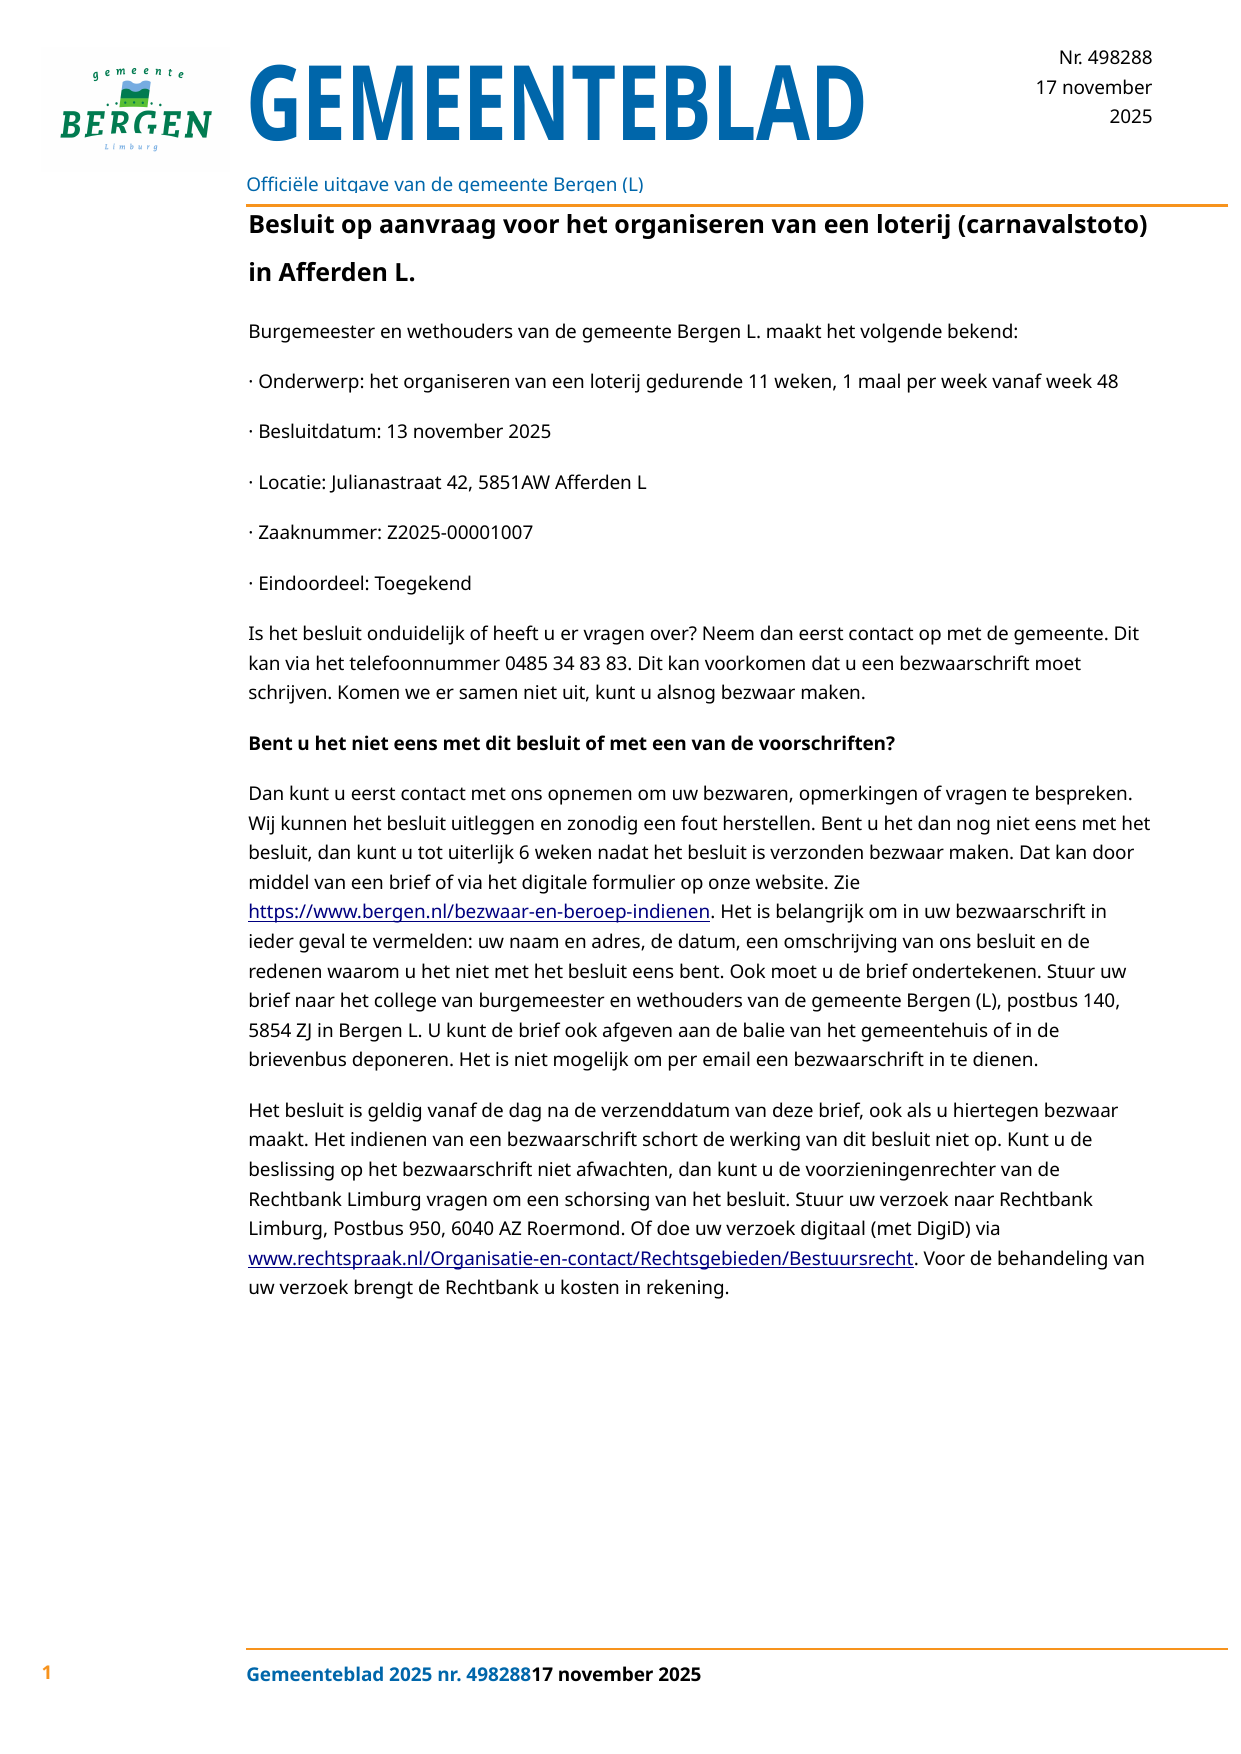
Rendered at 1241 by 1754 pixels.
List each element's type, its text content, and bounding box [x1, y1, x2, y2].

text · Locatie: Julianastraat 42, 5851AW Afferden L [248, 469, 1152, 495]
text Het besluit is geldig vanaf de dag na de verzenddatum van deze brief, ook als u hiertegen bezwaar maakt. Het indienen van een bezwaarschrift schort de werking van dit besluit niet op. Kunt u de beslissing op het bezwaarschrift niet afwachten, dan kunt u de voorzieningenrechter van de Rechtbank Limburg vragen om een schorsing van het besluit. Stuur uw verzoek naar Rechtbank Limburg, Postbus 950, 6040 AZ Roermond. Of doe uw verzoek digitaal (met DigiD) via www.rechtspraak.nl/Organisatie-en-contact/Rechtsgebieden/Bestuursrecht. Voor de behandeling van uw verzoek brengt de Rechtbank u kosten in rekening. [248, 1097, 1152, 1300]
text Dan kunt u eerst contact met ons opnemen om uw bezwaren, opmerkingen of vragen te bespreken. Wij kunnen het besluit uitleggen en zonodig een fout herstellen. Bent u het dan nog niet eens met het besluit, dan kunt u tot uiterlijk 6 weken nadat het besluit is verzonden bezwaar maken. Dat kan door middel van een brief of via het digitale formulier op onze website. Zie https://www.bergen.nl/bezwaar-en-beroep-indienen. Het is belangrijk om in uw bezwaarschrift in ieder geval te vermelden: uw naam en adres, de datum, een omschrijving van ons besluit en de redenen waarom u het niet met het besluit eens bent. Ook moet u de brief ondertekenen. Stuur uw brief naar het college van burgemeester en wethouders van de gemeente Bergen (L), postbus 140, 5854 ZJ in Bergen L. U kunt de brief ook afgeven aan de balie van het gemeentehuis of in de brievenbus deponeren. Het is niet mogelijk om per email een bezwaarschrift in te dienen. [248, 780, 1152, 1072]
text · Zaaknummer: Z2025-00001007 [248, 519, 1152, 545]
text · Eindoordeel: Toegekend [248, 570, 1152, 596]
text · Onderwerp: het organiseren van een loterij gedurende 11 weken, 1 maal per week vanaf week 48 [248, 368, 1152, 394]
text Besluit op aanvraag voor het organiseren van een loterij (carnavalstoto) in Afferden L. [248, 207, 1152, 288]
text Burgemeester en wethouders van de gemeente Bergen L. maakt het volgende bekend: [248, 318, 1152, 344]
picture [41, 47, 231, 172]
text Is het besluit onduidelijk of heeft u er vragen over? Neem dan eerst contact op met de gemeente. Dit kan via het telefoonnummer 0485 34 83 83. Dit kan voorkomen dat u een bezwaarschrift moet schrijven. Komen we er samen niet uit, kunt u alsnog bezwaar maken. [248, 620, 1152, 705]
text · Besluitdatum: 13 november 2025 [248, 419, 1152, 444]
text Bent u het niet eens met dit besluit of met een van de voorschriften? [248, 730, 1152, 756]
